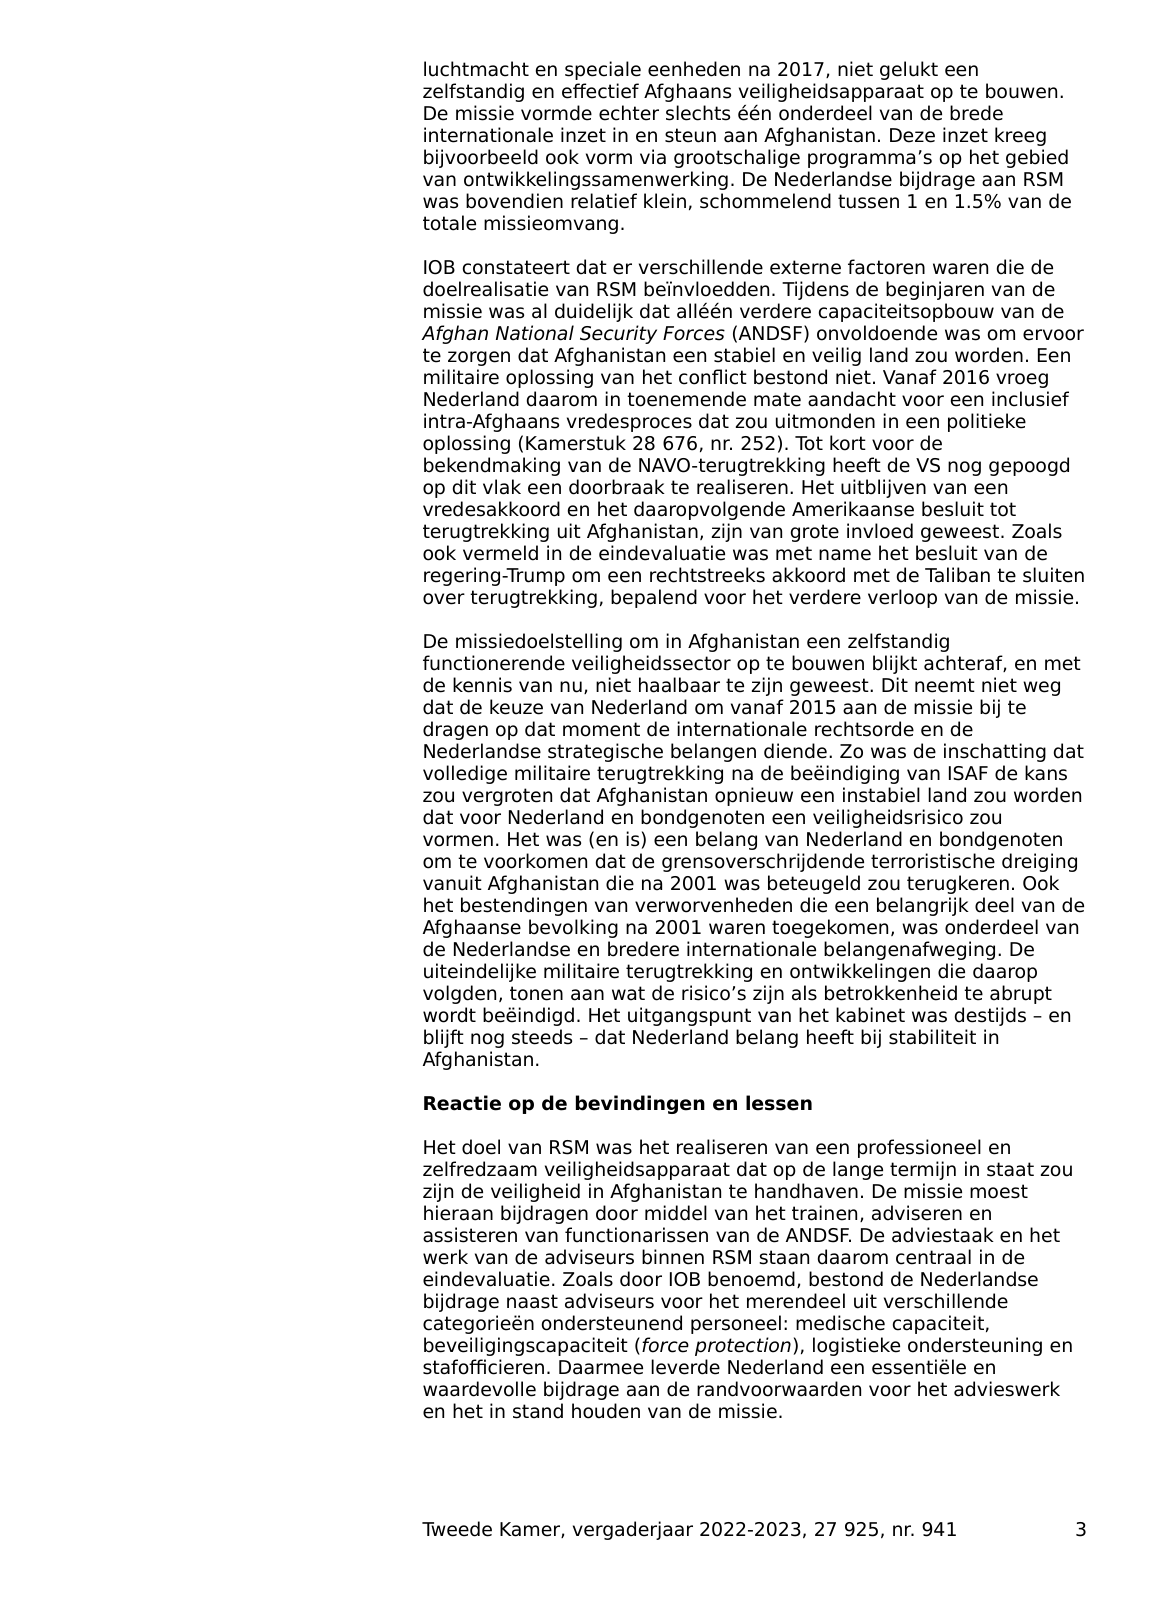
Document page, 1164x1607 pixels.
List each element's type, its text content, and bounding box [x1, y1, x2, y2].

text Het doel van RSM was het realiseren van een professioneel en zelfredzaam veiligheidsapparaat dat op de lange termijn in staat zou zijn de veiligheid in Afghanistan te handhaven. De missie moest hieraan bijdragen door middel van het trainen, adviseren en assisteren van functionarissen van de ANDSF. De adviestaak en het werk van de adviseurs binnen RSM staan daarom centraal in de eindevaluatie. Zoals door IOB benoemd, bestond de Nederlandse bijdrage naast adviseurs voor het merendeel uit verschillende categorieën ondersteunend personeel: medische capaciteit, beveiligingscapaciteit (force protection), logistieke ondersteuning en stafofficieren. Daarmee leverde Nederland een essentiële en waardevolle bijdrage aan de randvoorwaarden voor het advieswerk en het in stand houden van de missie. [422, 1137, 1087, 1423]
text IOB constateert dat er verschillende externe factoren waren die de doelrealisatie van RSM beïnvloedden. Tijdens de beginjaren van de missie was al duidelijk dat alléén verdere capaciteitsopbouw van de Afghan National Security Forces (ANDSF) onvoldoende was om ervoor te zorgen dat Afghanistan een stabiel en veilig land zou worden. Een militaire oplossing van het conflict bestond niet. Vanaf 2016 vroeg Nederland daarom in toenemende mate aandacht voor een inclusief intra-Afghaans vredesproces dat zou uitmonden in een politieke oplossing (Kamerstuk 28 676, nr. 252). Tot kort voor de bekendmaking van de NAVO-terugtrekking heeft de VS nog gepoogd op dit vlak een doorbraak te realiseren. Het uitblijven van een vredesakkoord en het daaropvolgende Amerikaanse besluit tot terugtrekking uit Afghanistan, zijn van grote invloed geweest. Zoals ook vermeld in de eindevaluatie was met name het besluit van de regering-Trump om een rechtstreeks akkoord met de Taliban te sluiten over terugtrekking, bepalend voor het verdere verloop van de missie. [422, 257, 1087, 609]
text luchtmacht en speciale eenheden na 2017, niet gelukt een zelfstandig en effectief Afghaans veiligheidsapparaat op te bouwen. De missie vormde echter slechts één onderdeel van de brede internationale inzet in en steun aan Afghanistan. Deze inzet kreeg bijvoorbeeld ook vorm via grootschalige programma’s op het gebied van ontwikkelingssamenwerking. De Nederlandse bijdrage aan RSM was bovendien relatief klein, schommelend tussen 1 en 1.5% van de totale missieomvang. [422, 59, 1087, 235]
text De missiedoelstelling om in Afghanistan een zelfstandig functionerende veiligheidssector op te bouwen blijkt achteraf, en met de kennis van nu, niet haalbaar te zijn geweest. Dit neemt niet weg dat de keuze van Nederland om vanaf 2015 aan de missie bij te dragen op dat moment de internationale rechtsorde en de Nederlandse strategische belangen diende. Zo was de inschatting dat volledige militaire terugtrekking na de beëindiging van ISAF de kans zou vergroten dat Afghanistan opnieuw een instabiel land zou worden dat voor Nederland en bondgenoten een veiligheidsrisico zou vormen. Het was (en is) een belang van Nederland en bondgenoten om te voorkomen dat de grensoverschrijdende terroristische dreiging vanuit Afghanistan die na 2001 was beteugeld zou terugkeren. Ook het bestendingen van verworvenheden die een belangrijk deel van de Afghaanse bevolking na 2001 waren toegekomen, was onderdeel van de Nederlandse en bredere internationale belangenafweging. De uiteindelijke militaire terugtrekking en ontwikkelingen die daarop volgden, tonen aan wat de risico’s zijn als betrokkenheid te abrupt wordt beëindigd. Het uitgangspunt van het kabinet was destijds – en blijft nog steeds – dat Nederland belang heeft bij stabiliteit in Afghanistan. [422, 631, 1087, 1071]
subtitle Reactie op de bevindingen en lessen [422, 1093, 1087, 1115]
